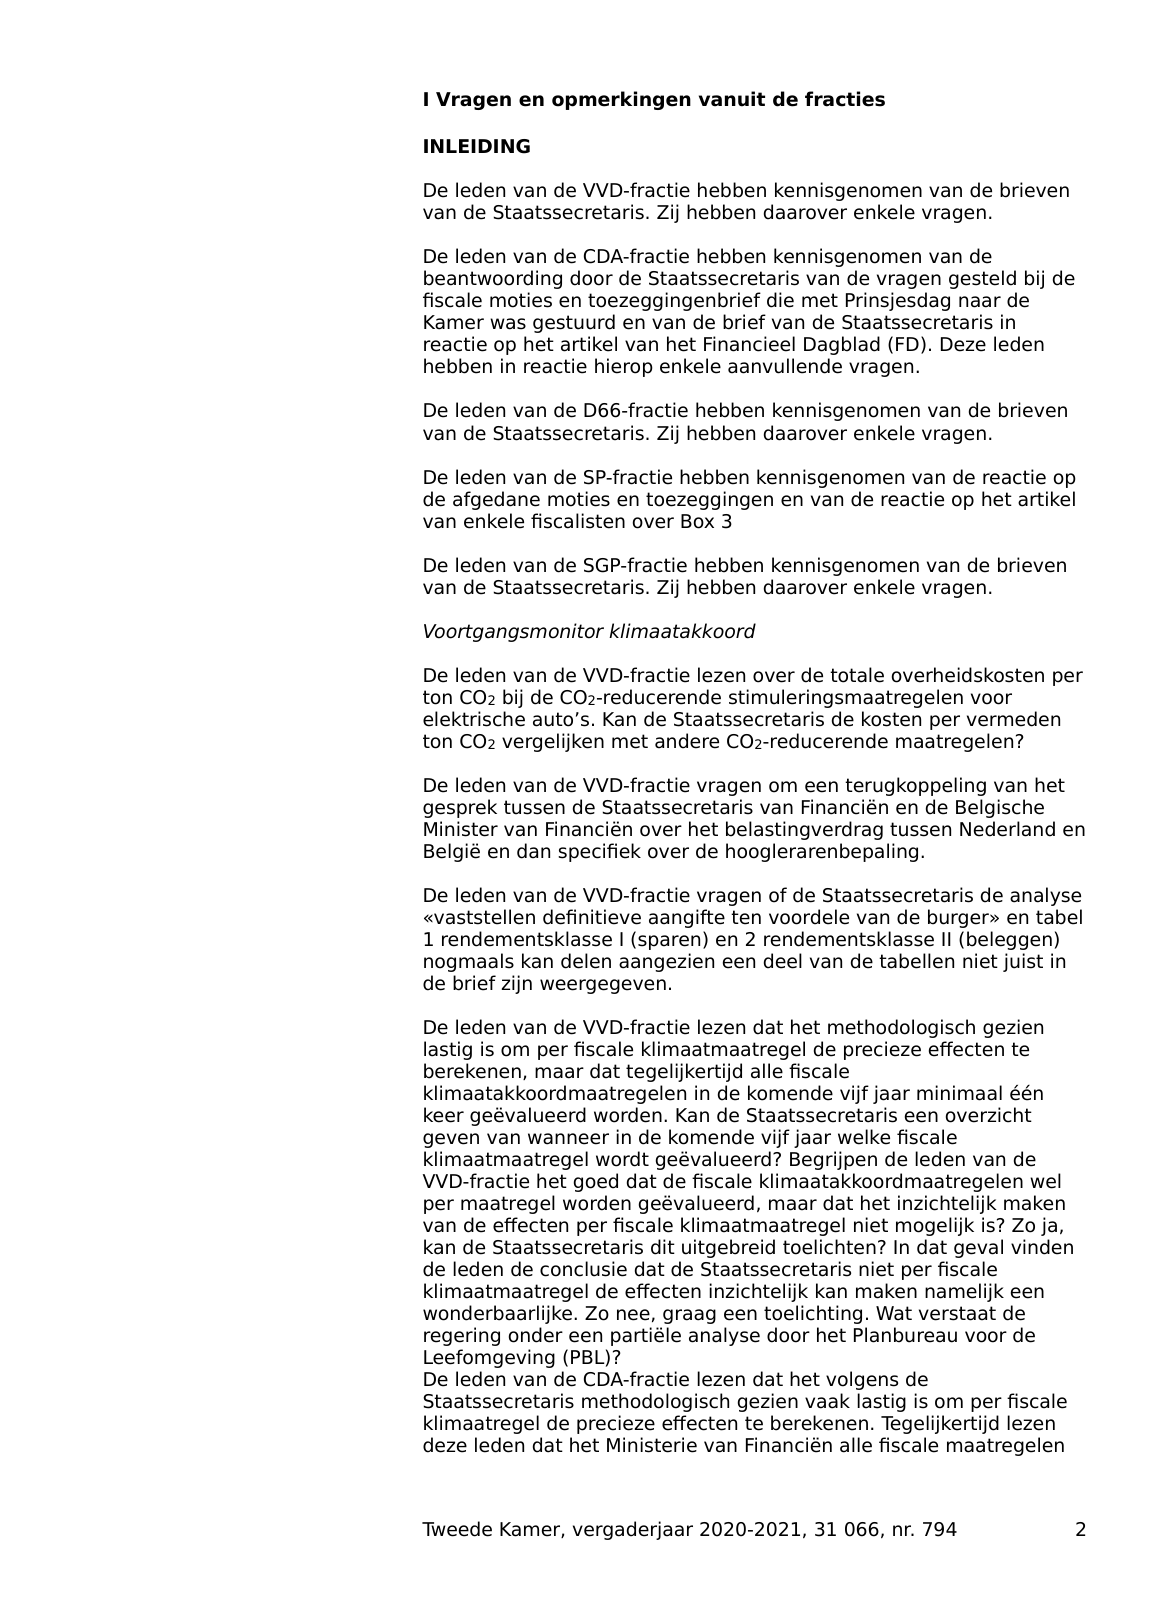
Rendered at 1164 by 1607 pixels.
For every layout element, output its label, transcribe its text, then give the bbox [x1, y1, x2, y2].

text De leden van de D66-fractie hebben kennisgenomen van de brieven van de Staatssecretaris. Zij hebben daarover enkele vragen. [422, 400, 1087, 444]
text De leden van de CDA-fractie hebben kennisgenomen van de beantwoording door de Staatssecretaris van de vragen gesteld bij de fiscale moties en toezeggingenbrief die met Prinsjesdag naar de Kamer was gestuurd en van de brief van de Staatssecretaris in reactie op het artikel van het Financieel Dagblad (FD). Deze leden hebben in reactie hierop enkele aanvullende vragen. [422, 246, 1087, 378]
subtitle INLEIDING [422, 136, 1087, 158]
subtitle I Vragen en opmerkingen vanuit de fracties [422, 89, 1087, 111]
text De leden van de VVD-fractie vragen of de Staatssecretaris de analyse «vaststellen definitieve aangifte ten voordele van de burger» en tabel 1 rendementsklasse I (sparen) en 2 rendementsklasse II (beleggen) nogmaals kan delen aangezien een deel van de tabellen niet juist in de brief zijn weergegeven. [422, 885, 1087, 995]
text De leden van de CDA-fractie lezen dat het volgens de Staatssecretaris methodologisch gezien vaak lastig is om per fiscale klimaatregel de precieze effecten te berekenen. Tegelijkertijd lezen deze leden dat het Ministerie van Financiën alle fiscale maatregelen [422, 1369, 1087, 1457]
text De leden van de SGP-fractie hebben kennisgenomen van de brieven van de Staatssecretaris. Zij hebben daarover enkele vragen. [422, 555, 1087, 599]
text De leden van de VVD-fractie lezen dat het methodologisch gezien lastig is om per fiscale klimaatmaatregel de precieze effecten te berekenen, maar dat tegelijkertijd alle fiscale klimaatakkoordmaatregelen in de komende vijf jaar minimaal één keer geëvalueerd worden. Kan de Staatssecretaris een overzicht geven van wanneer in de komende vijf jaar welke fiscale klimaatmaatregel wordt geëvalueerd? Begrijpen de leden van de VVD-fractie het goed dat de fiscale klimaatakkoordmaatregelen wel per maatregel worden geëvalueerd, maar dat het inzichtelijk maken van de effecten per fiscale klimaatmaatregel niet mogelijk is? Zo ja, kan de Staatssecretaris dit uitgebreid toelichten? In dat geval vinden de leden de conclusie dat de Staatssecretaris niet per fiscale klimaatmaatregel de effecten inzichtelijk kan maken namelijk een wonderbaarlijke. Zo nee, graag een toelichting. Wat verstaat de regering onder een partiële analyse door het Planbureau voor de Leefomgeving (PBL)? [422, 1017, 1087, 1369]
subtitle Voortgangsmonitor klimaatakkoord [422, 621, 1087, 643]
text De leden van de SP-fractie hebben kennisgenomen van de reactie op de afgedane moties en toezeggingen en van de reactie op het artikel van enkele fiscalisten over Box 3 [422, 467, 1087, 532]
text De leden van de VVD-fractie hebben kennisgenomen van de brieven van de Staatssecretaris. Zij hebben daarover enkele vragen. [422, 180, 1087, 224]
text De leden van de VVD-fractie lezen over de totale overheidskosten per ton CO2 bij de CO2-reducerende stimuleringsmaatregelen voor elektrische auto’s. Kan de Staatssecretaris de kosten per vermeden ton CO2 vergelijken met andere CO2-reducerende maatregelen? [422, 665, 1087, 753]
text De leden van de VVD-fractie vragen om een terugkoppeling van het gesprek tussen de Staatssecretaris van Financiën en de Belgische Minister van Financiën over het belastingverdrag tussen Nederland en België en dan specifiek over de hooglerarenbepaling. [422, 775, 1087, 863]
